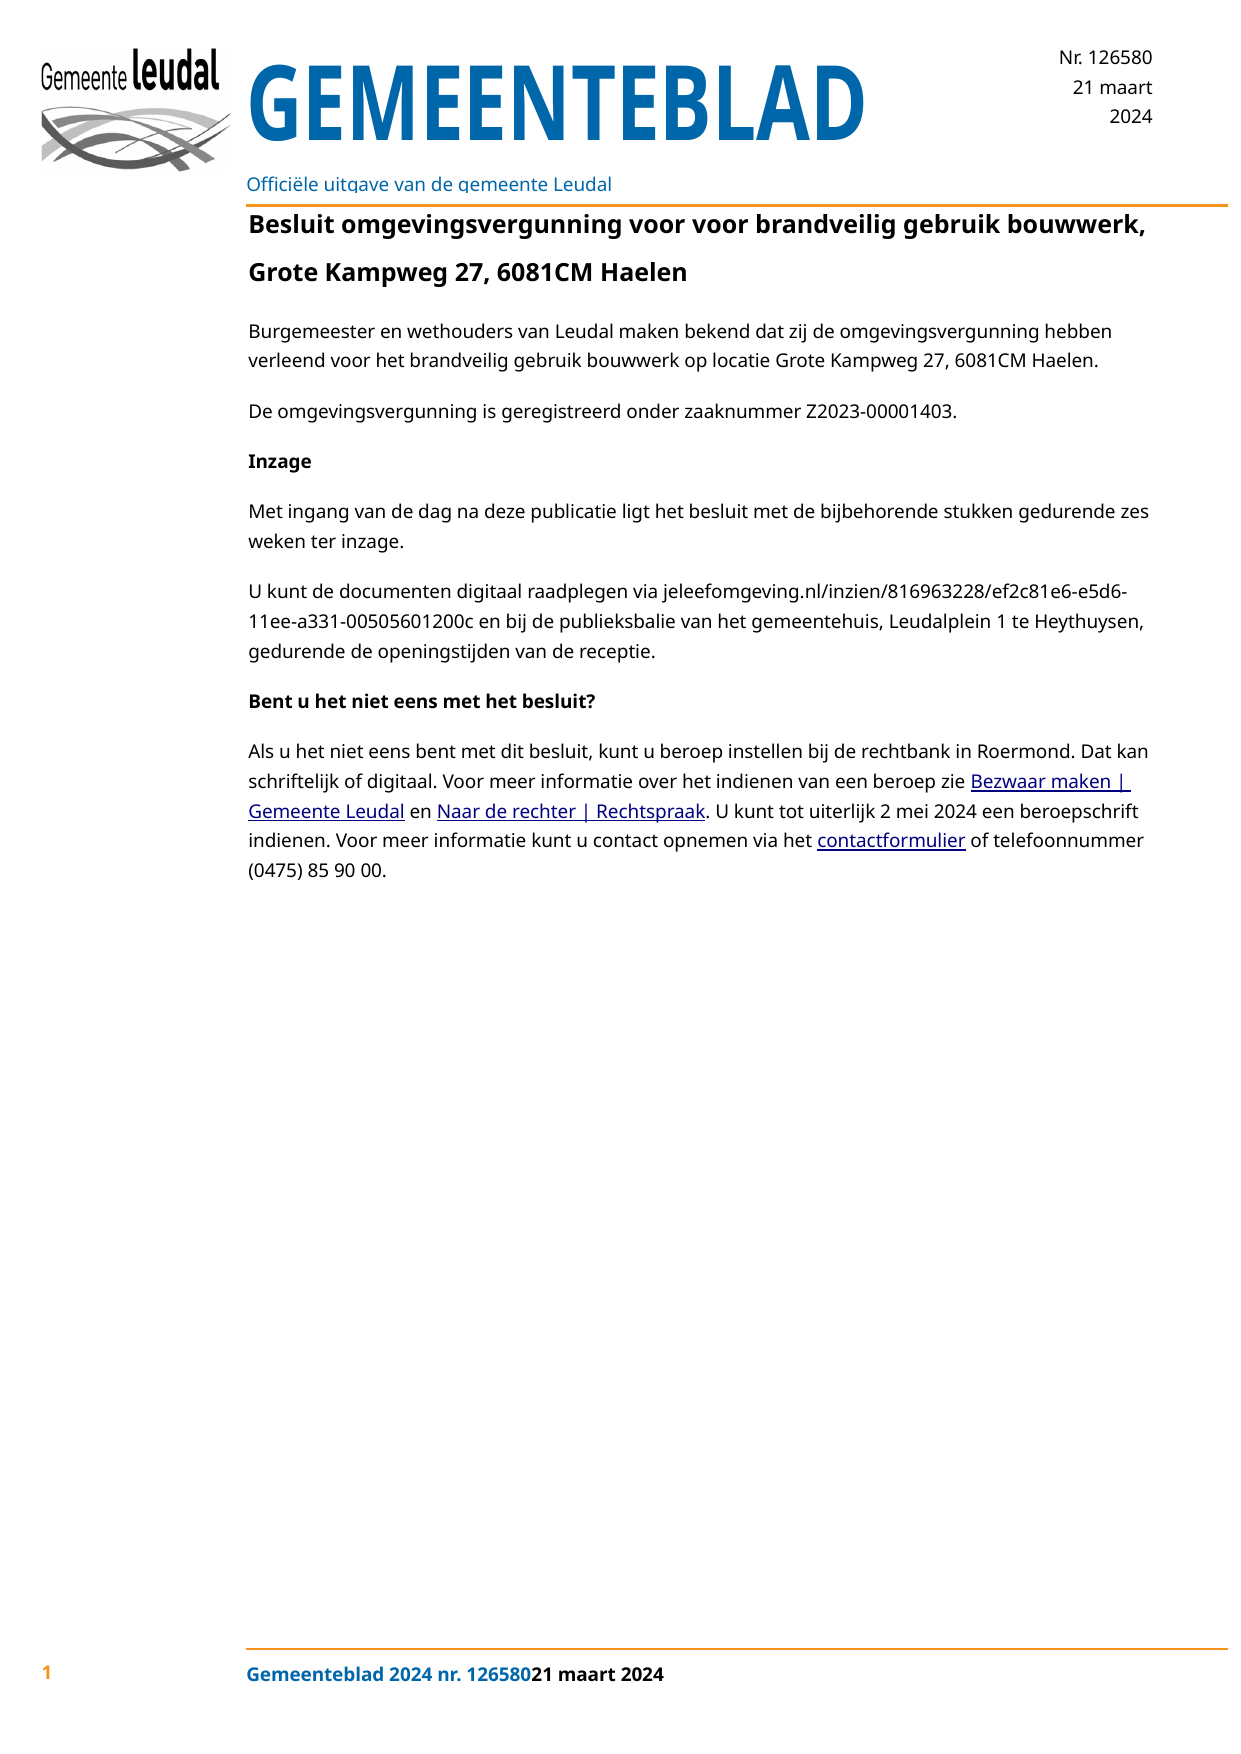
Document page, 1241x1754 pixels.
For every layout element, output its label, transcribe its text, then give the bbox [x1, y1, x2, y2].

text Met ingang van de dag na deze publicatie ligt het besluit met de bijbehorende stukken gedurende zes weken ter inzage. [248, 499, 1152, 554]
text Als u het niet eens bent met dit besluit, kunt u beroep instellen bij de rechtbank in Roermond. Dat kan schriftelijk of digitaal. Voor meer informatie over het indienen van een beroep zie Bezwaar maken | Gemeente Leudal en Naar de rechter | Rechtspraak. U kunt tot uiterlijk 2 mei 2024 een beroepschrift indienen. Voor meer informatie kunt u contact opnemen via het contactformulier of telefoonnummer (0475) 85 90 00. [248, 739, 1152, 883]
text Inzage [248, 448, 1152, 474]
picture [41, 47, 231, 172]
text Besluit omgevingsvergunning voor voor brandveilig gebruik bouwwerk, Grote Kampweg 27, 6081CM Haelen [248, 207, 1152, 288]
text U kunt de documenten digitaal raadplegen via jeleefomgeving.nl/inzien/816963228/ef2c81e6-e5d6-11ee-a331-00505601200c en bij de publieksbalie van het gemeentehuis, Leudalplein 1 te Heythuysen, gedurende de openingstijden van de receptie. [248, 579, 1152, 664]
text De omgevingsvergunning is geregistreerd onder zaaknummer Z2023-00001403. [248, 398, 1152, 424]
text Bent u het niet eens met het besluit? [248, 688, 1152, 714]
text Burgemeester en wethouders van Leudal maken bekend dat zij de omgevingsvergunning hebben verleend voor het brandveilig gebruik bouwwerk op locatie Grote Kampweg 27, 6081CM Haelen. [248, 318, 1152, 373]
